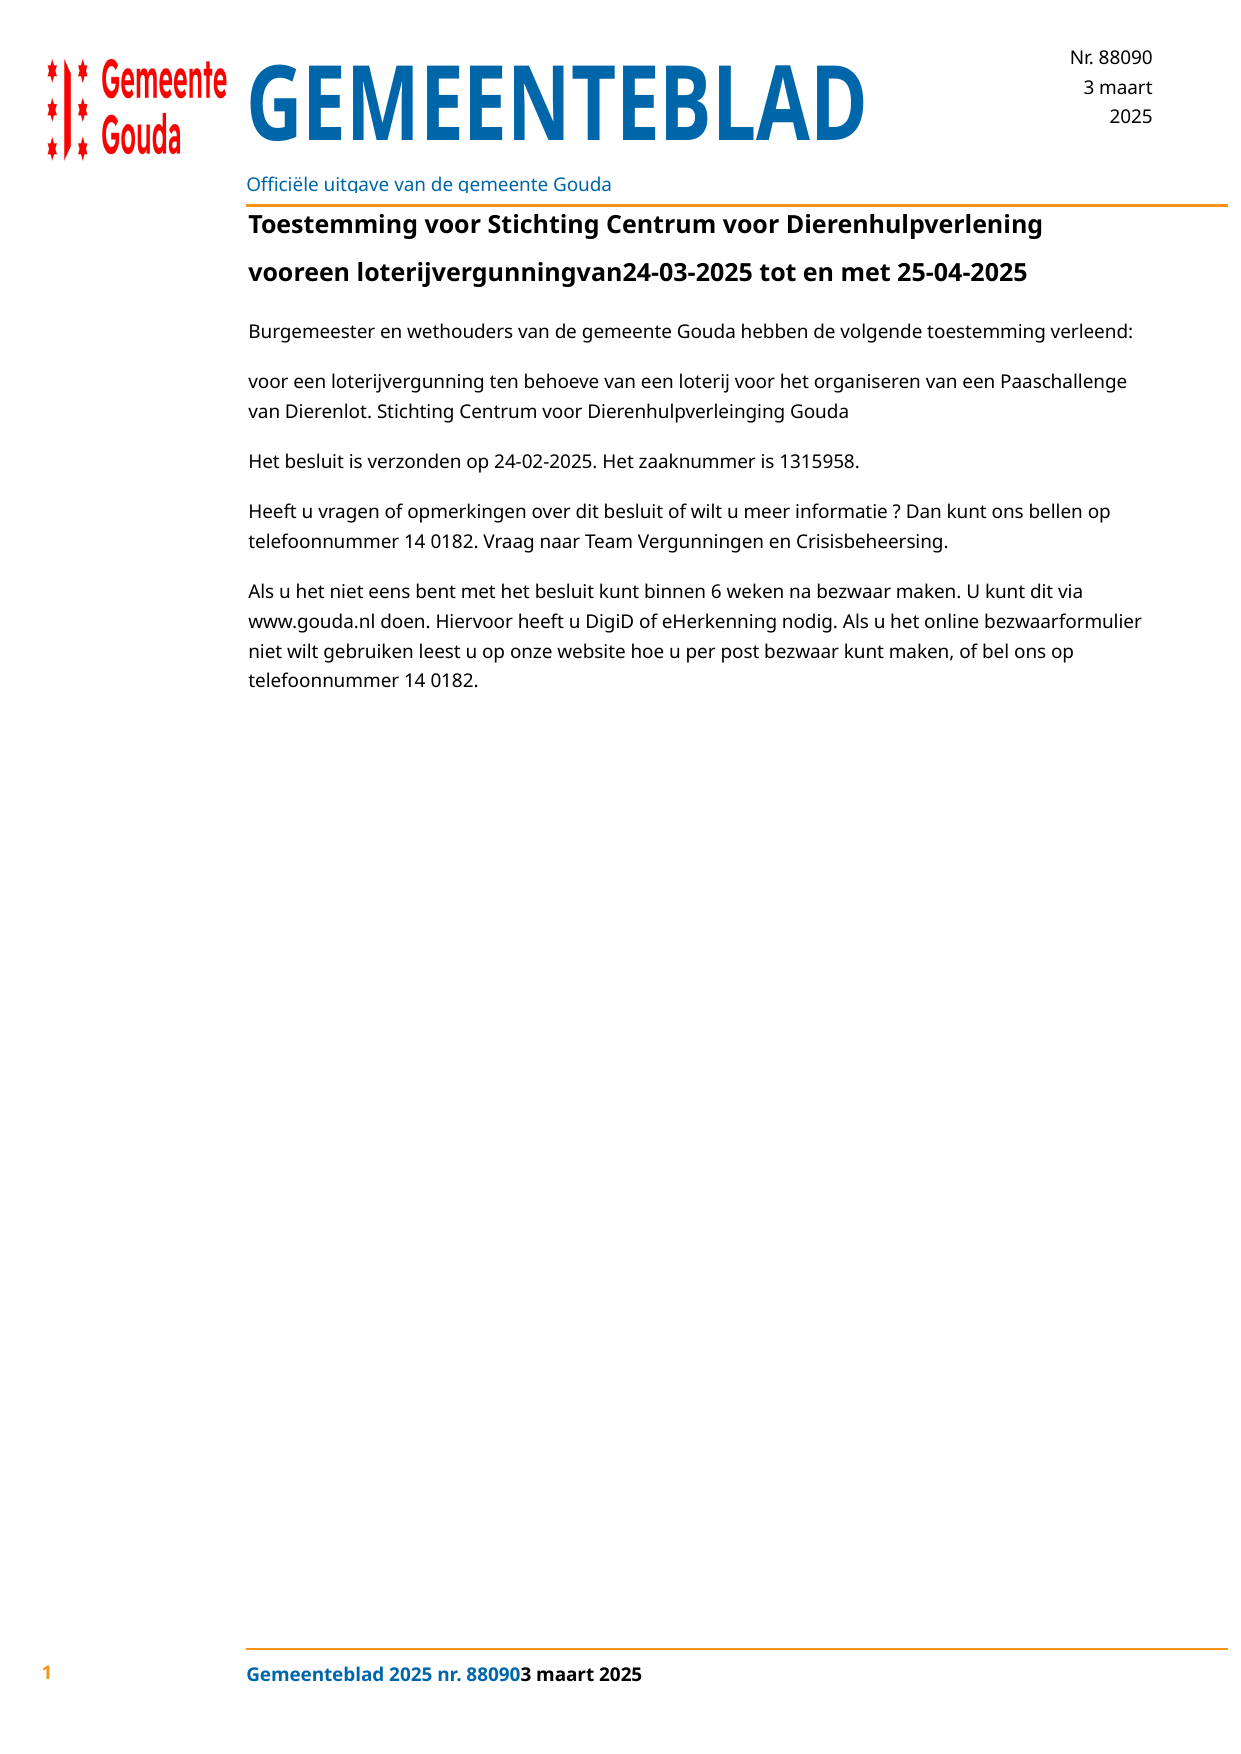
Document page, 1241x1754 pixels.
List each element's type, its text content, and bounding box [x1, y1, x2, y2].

picture [41, 47, 231, 172]
text voor een loterijvergunning ten behoeve van een loterij voor het organiseren van een Paaschallenge van Dierenlot. Stichting Centrum voor Dierenhulpverleinging Gouda [248, 368, 1152, 424]
text Heeft u vragen of opmerkingen over dit besluit of wilt u meer informatie ? Dan kunt ons bellen op telefoonnummer 14 0182. Vraag naar Team Vergunningen en Crisisbeheersing. [248, 499, 1152, 554]
text Toestemming voor Stichting Centrum voor Dierenhulpverlening vooreen loterijvergunningvan24-03-2025 tot en met 25-04-2025 [248, 207, 1152, 288]
text Burgemeester en wethouders van de gemeente Gouda hebben de volgende toestemming verleend: [248, 318, 1152, 344]
text Het besluit is verzonden op 24-02-2025. Het zaaknummer is 1315958. [248, 448, 1152, 474]
text Als u het niet eens bent met het besluit kunt binnen 6 weken na bezwaar maken. U kunt dit via www.gouda.nl doen. Hiervoor heeft u DigiD of eHerkenning nodig. Als u het online bezwaarformulier niet wilt gebruiken leest u op onze website hoe u per post bezwaar kunt maken, of bel ons op telefoonnummer 14 0182. [248, 579, 1152, 693]
